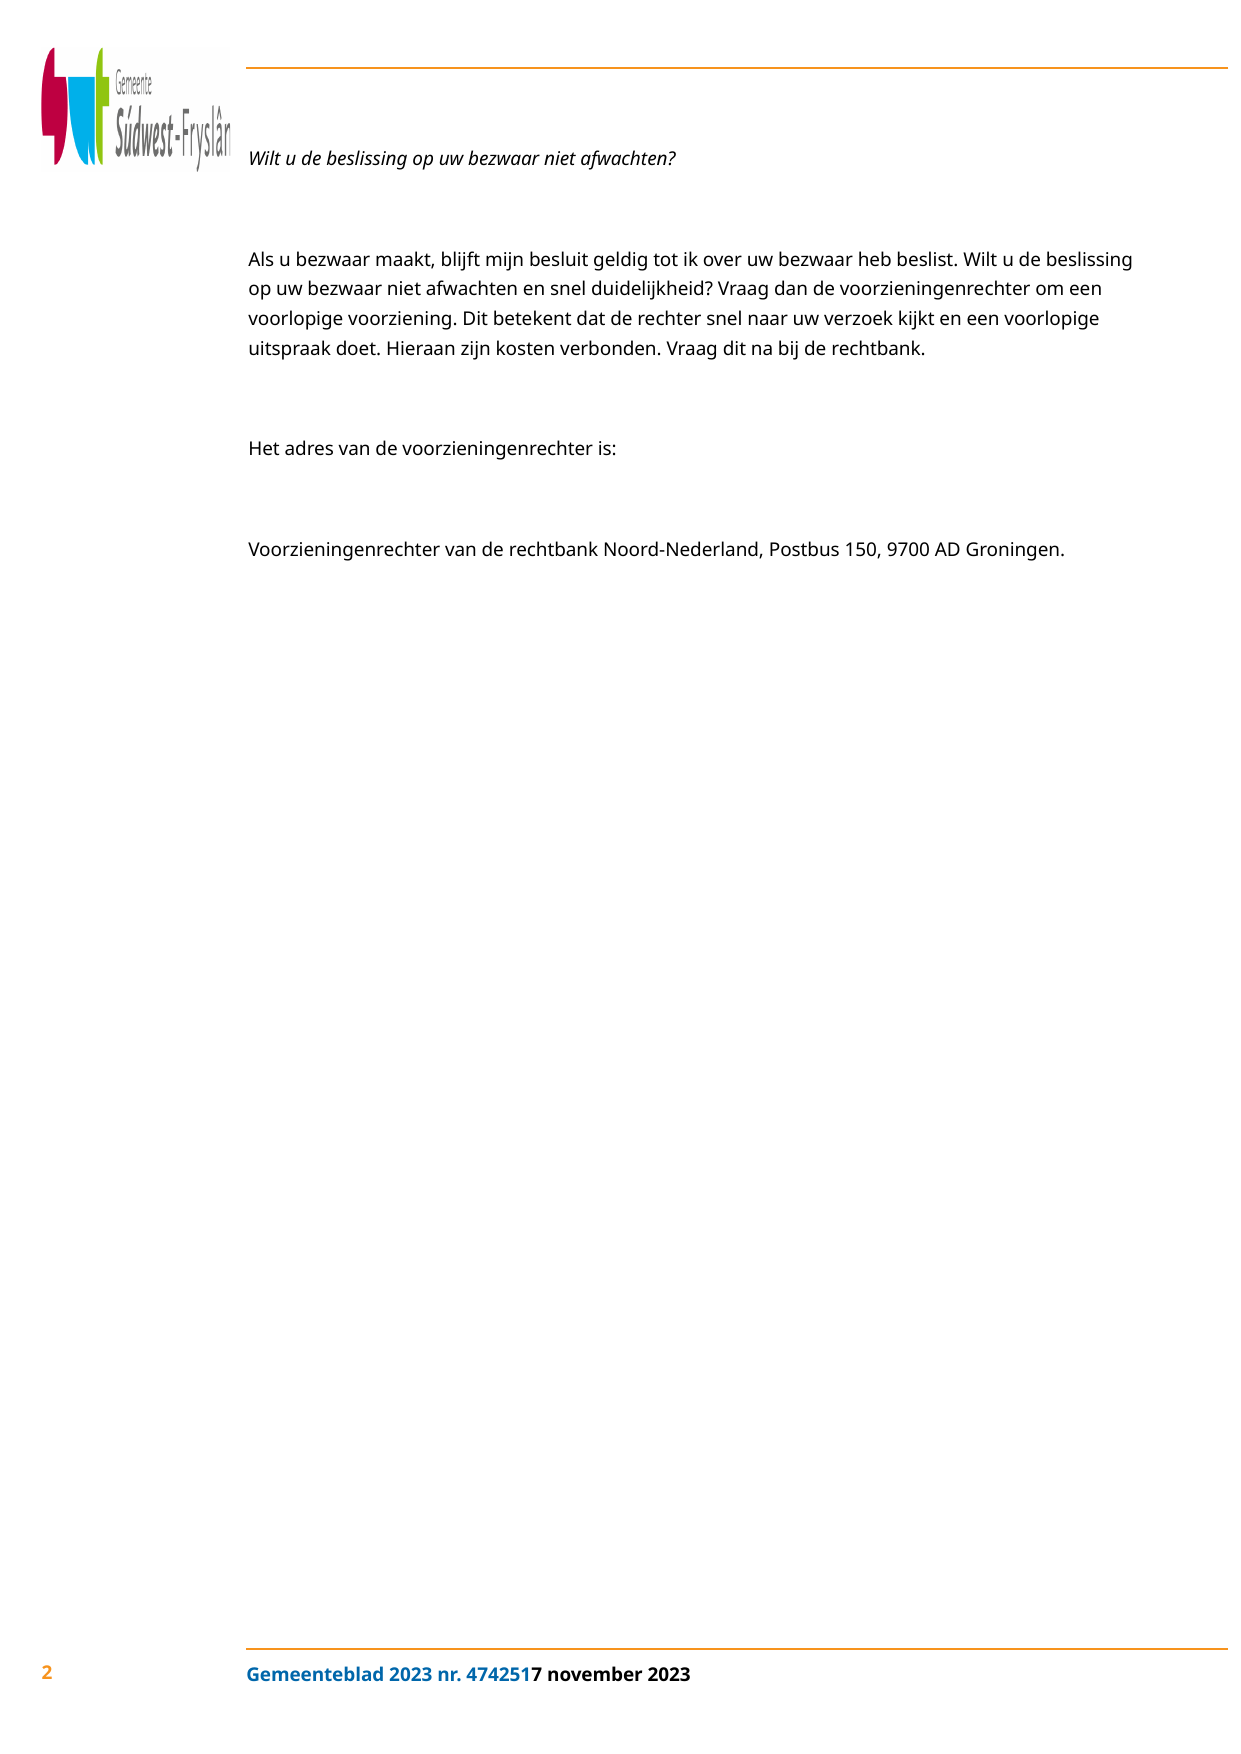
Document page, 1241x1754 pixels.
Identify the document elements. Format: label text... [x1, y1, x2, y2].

text Wilt u de beslissing op uw bezwaar niet afwachten? [248, 145, 1152, 171]
text Het adres van de voorzieningenrechter is: [248, 436, 1152, 461]
picture [41, 47, 231, 172]
text Voorzieningenrechter van de rechtbank Noord-Nederland, Postbus 150, 9700 AD Groningen. [248, 536, 1152, 562]
text Als u bezwaar maakt, blijft mijn besluit geldig tot ik over uw bezwaar heb beslist. Wilt u de beslissing op uw bezwaar niet afwachten en snel duidelijkheid? Vraag dan de voorzieningenrechter om een voorlopige voorziening. Dit betekent dat de rechter snel naar uw verzoek kijkt en een voorlopige uitspraak doet. Hieraan zijn kosten verbonden. Vraag dit na bij de rechtbank. [248, 246, 1152, 361]
